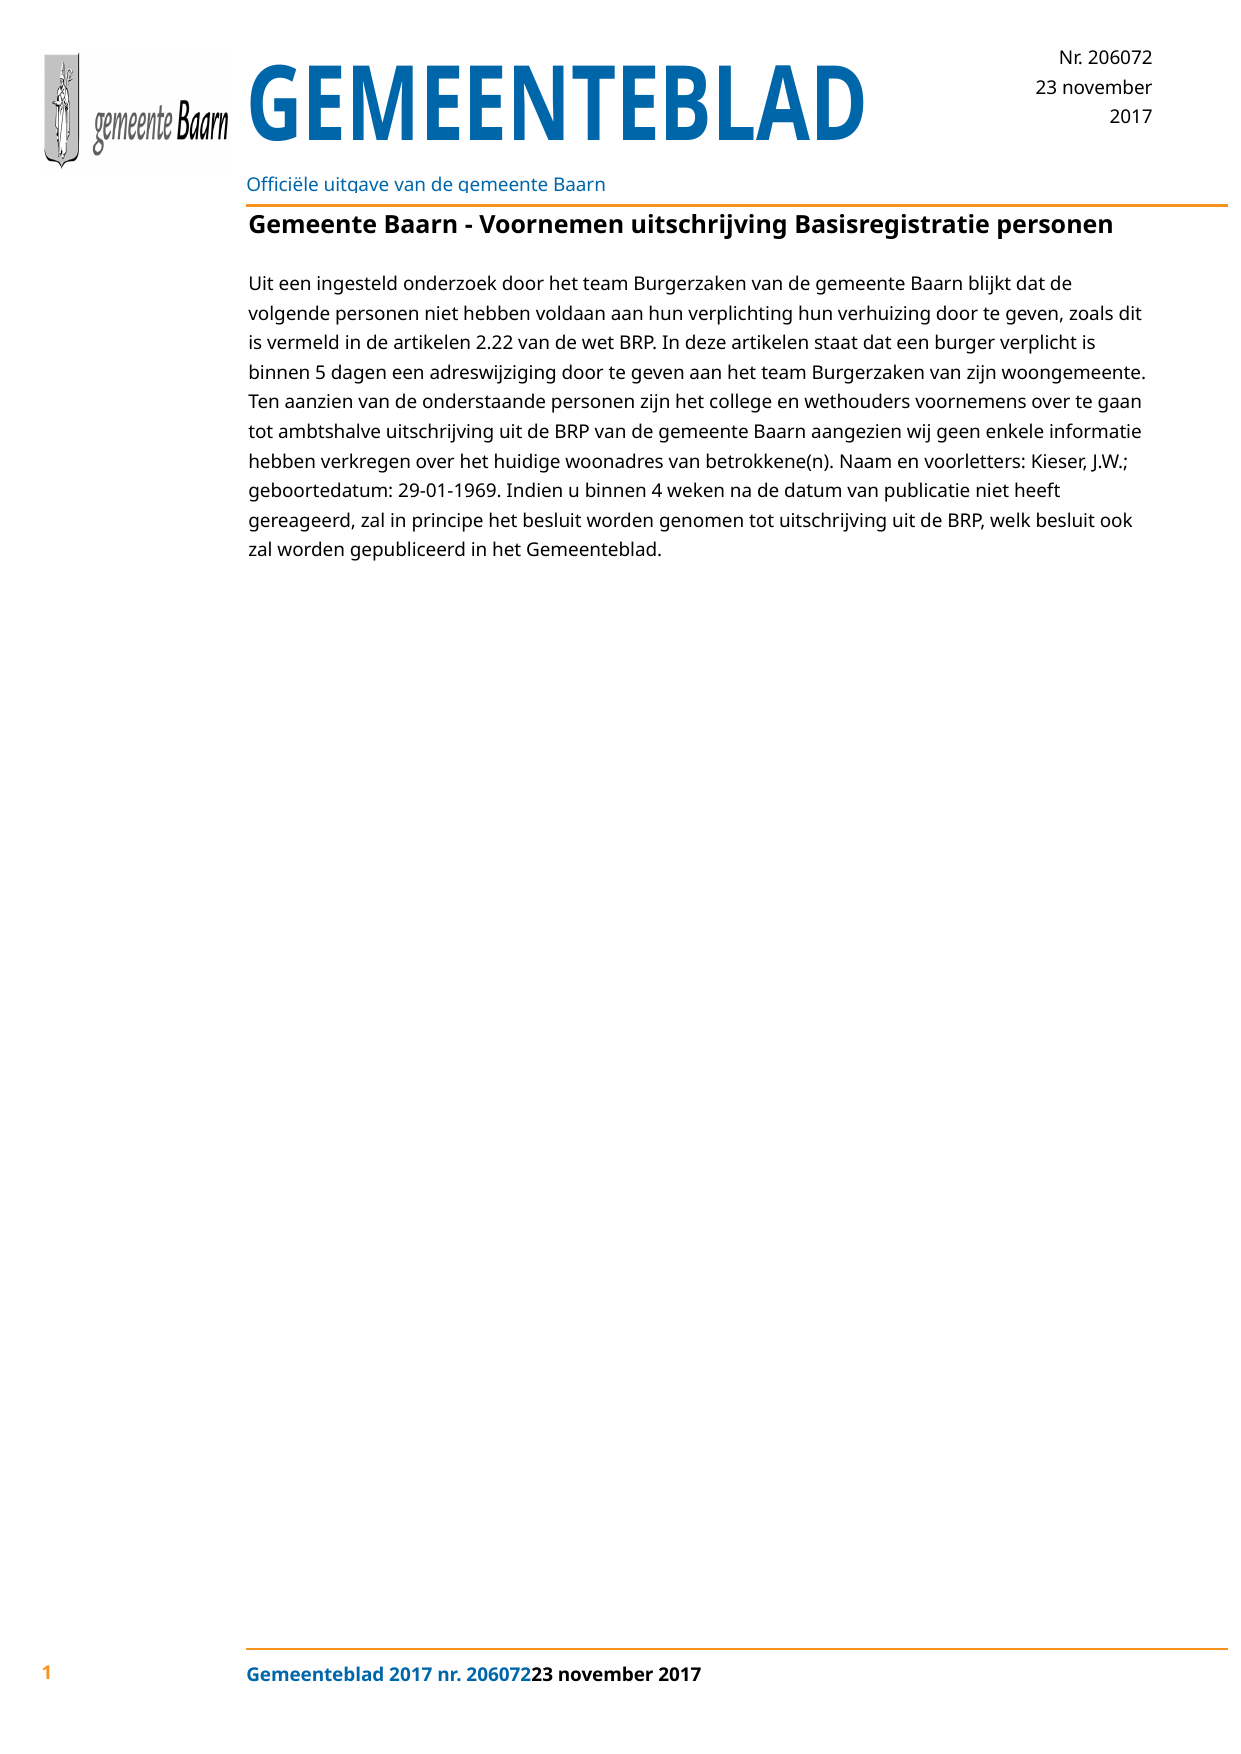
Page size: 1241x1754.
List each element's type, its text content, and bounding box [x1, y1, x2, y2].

picture [41, 47, 231, 172]
text Uit een ingesteld onderzoek door het team Burgerzaken van de gemeente Baarn blijkt dat de volgende personen niet hebben voldaan aan hun verplichting hun verhuizing door te geven, zoals dit is vermeld in de artikelen 2.22 van de wet BRP. In deze artikelen staat dat een burger verplicht is binnen 5 dagen een adreswijziging door te geven aan het team Burgerzaken van zijn woongemeente. Ten aanzien van de onderstaande personen zijn het college en wethouders voornemens over te gaan tot ambtshalve uitschrijving uit de BRP van de gemeente Baarn aangezien wij geen enkele informatie hebben verkregen over het huidige woonadres van betrokkene(n). Naam en voorletters: Kieser, J.W.; geboortedatum: 29-01-1969. Indien u binnen 4 weken na de datum van publicatie niet heeft gereageerd, zal in principe het besluit worden genomen tot uitschrijving uit de BRP, welk besluit ook zal worden gepubliceerd in het Gemeenteblad. [248, 270, 1152, 562]
text Gemeente Baarn - Voornemen uitschrijving Basisregistratie personen [248, 207, 1152, 241]
